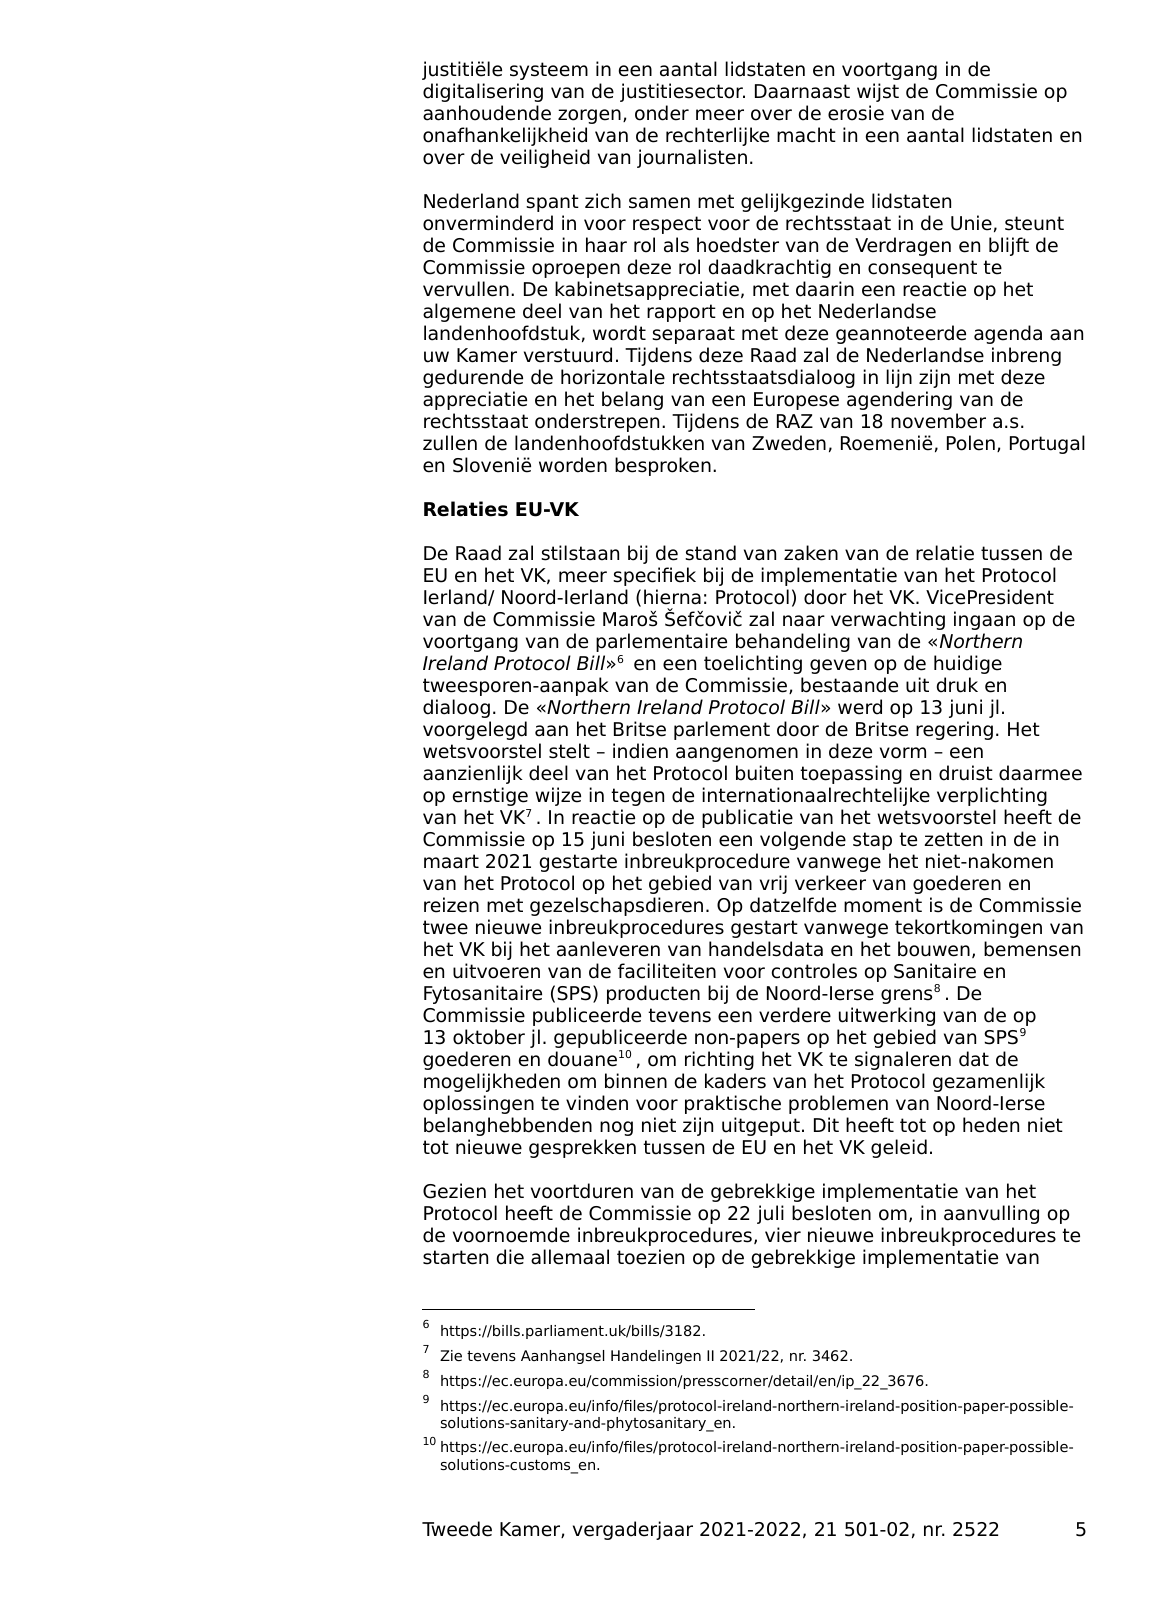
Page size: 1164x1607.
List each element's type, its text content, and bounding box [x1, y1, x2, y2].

text justitiële systeem in een aantal lidstaten en voortgang in de digitalisering van de justitiesector. Daarnaast wijst de Commissie op aanhoudende zorgen, onder meer over de erosie van de onafhankelijkheid van de rechterlijke macht in een aantal lidstaten en over de veiligheid van journalisten. [422, 59, 1087, 169]
text Gezien het voortduren van de gebrekkige implementatie van het Protocol heeft de Commissie op 22 juli besloten om, in aanvulling op de voornoemde inbreukprocedures, vier nieuwe inbreukprocedures te starten die allemaal toezien op de gebrekkige implementatie van [422, 1181, 1087, 1269]
text https://bills.parliament.uk/bills/3182. [422, 1318, 1087, 1341]
subtitle Relaties EU-VK [422, 499, 1087, 521]
text https://ec.europa.eu/commission/presscorner/detail/en/ip_22_3676. [422, 1368, 1087, 1391]
text De Raad zal stilstaan bij de stand van zaken van de relatie tussen de EU en het VK, meer specifiek bij de implementatie van het Protocol Ierland/ Noord-Ierland (hierna: Protocol) door het VK. VicePresident van de Commissie Maroš Šefčovič zal naar verwachting ingaan op de voortgang van de parlementaire behandeling van de «Northern Ireland Protocol Bill» en een toelichting geven op de huidige tweesporen-aanpak van de Commissie, bestaande uit druk en dialoog. De «Northern Ireland Protocol Bill» werd op 13 juni jl. voorgelegd aan het Britse parlement door de Britse regering. Het wetsvoorstel stelt – indien aangenomen in deze vorm – een aanzienlijk deel van het Protocol buiten toepassing en druist daarmee op ernstige wijze in tegen de internationaalrechtelijke verplichting van het VK. In reactie op de publicatie van het wetsvoorstel heeft de Commissie op 15 juni besloten een volgende stap te zetten in de in maart 2021 gestarte inbreukprocedure vanwege het niet-nakomen van het Protocol op het gebied van vrij verkeer van goederen en reizen met gezelschapsdieren. Op datzelfde moment is de Commissie twee nieuwe inbreukprocedures gestart vanwege tekortkomingen van het VK bij het aanleveren van handelsdata en het bouwen, bemensen en uitvoeren van de faciliteiten voor controles op Sanitaire en Fytosanitaire (SPS) producten bij de Noord-Ierse grens. De Commissie publiceerde tevens een verdere uitwerking van de op 13 oktober jl. gepubliceerde non-papers op het gebied van SPS goederen en douane, om richting het VK te signaleren dat de mogelijkheden om binnen de kaders van het Protocol gezamenlijk oplossingen te vinden voor praktische problemen van Noord-Ierse belanghebbenden nog niet zijn uitgeput. Dit heeft tot op heden niet tot nieuwe gesprekken tussen de EU en het VK geleid. [422, 543, 1087, 1159]
text https://ec.europa.eu/info/files/protocol-ireland-northern-ireland-position-paper-possible-solutions-sanitary-and-phytosanitary_en. [422, 1393, 1087, 1432]
text Nederland spant zich samen met gelijkgezinde lidstaten onverminderd in voor respect voor de rechtsstaat in de Unie, steunt de Commissie in haar rol als hoedster van de Verdragen en blijft de Commissie oproepen deze rol daadkrachtig en consequent te vervullen. De kabinetsappreciatie, met daarin een reactie op het algemene deel van het rapport en op het Nederlandse landenhoofdstuk, wordt separaat met deze geannoteerde agenda aan uw Kamer verstuurd. Tijdens deze Raad zal de Nederlandse inbreng gedurende de horizontale rechtsstaatsdialoog in lijn zijn met deze appreciatie en het belang van een Europese agendering van de rechtsstaat onderstrepen. Tijdens de RAZ van 18 november a.s. zullen de landenhoofdstukken van Zweden, Roemenië, Polen, Portugal en Slovenië worden besproken. [422, 191, 1087, 477]
text https://ec.europa.eu/info/files/protocol-ireland-northern-ireland-position-paper-possible-solutions-customs_en. [422, 1435, 1087, 1474]
text Zie tevens Aanhangsel Handelingen II 2021/22, nr. 3462. [422, 1343, 1087, 1366]
